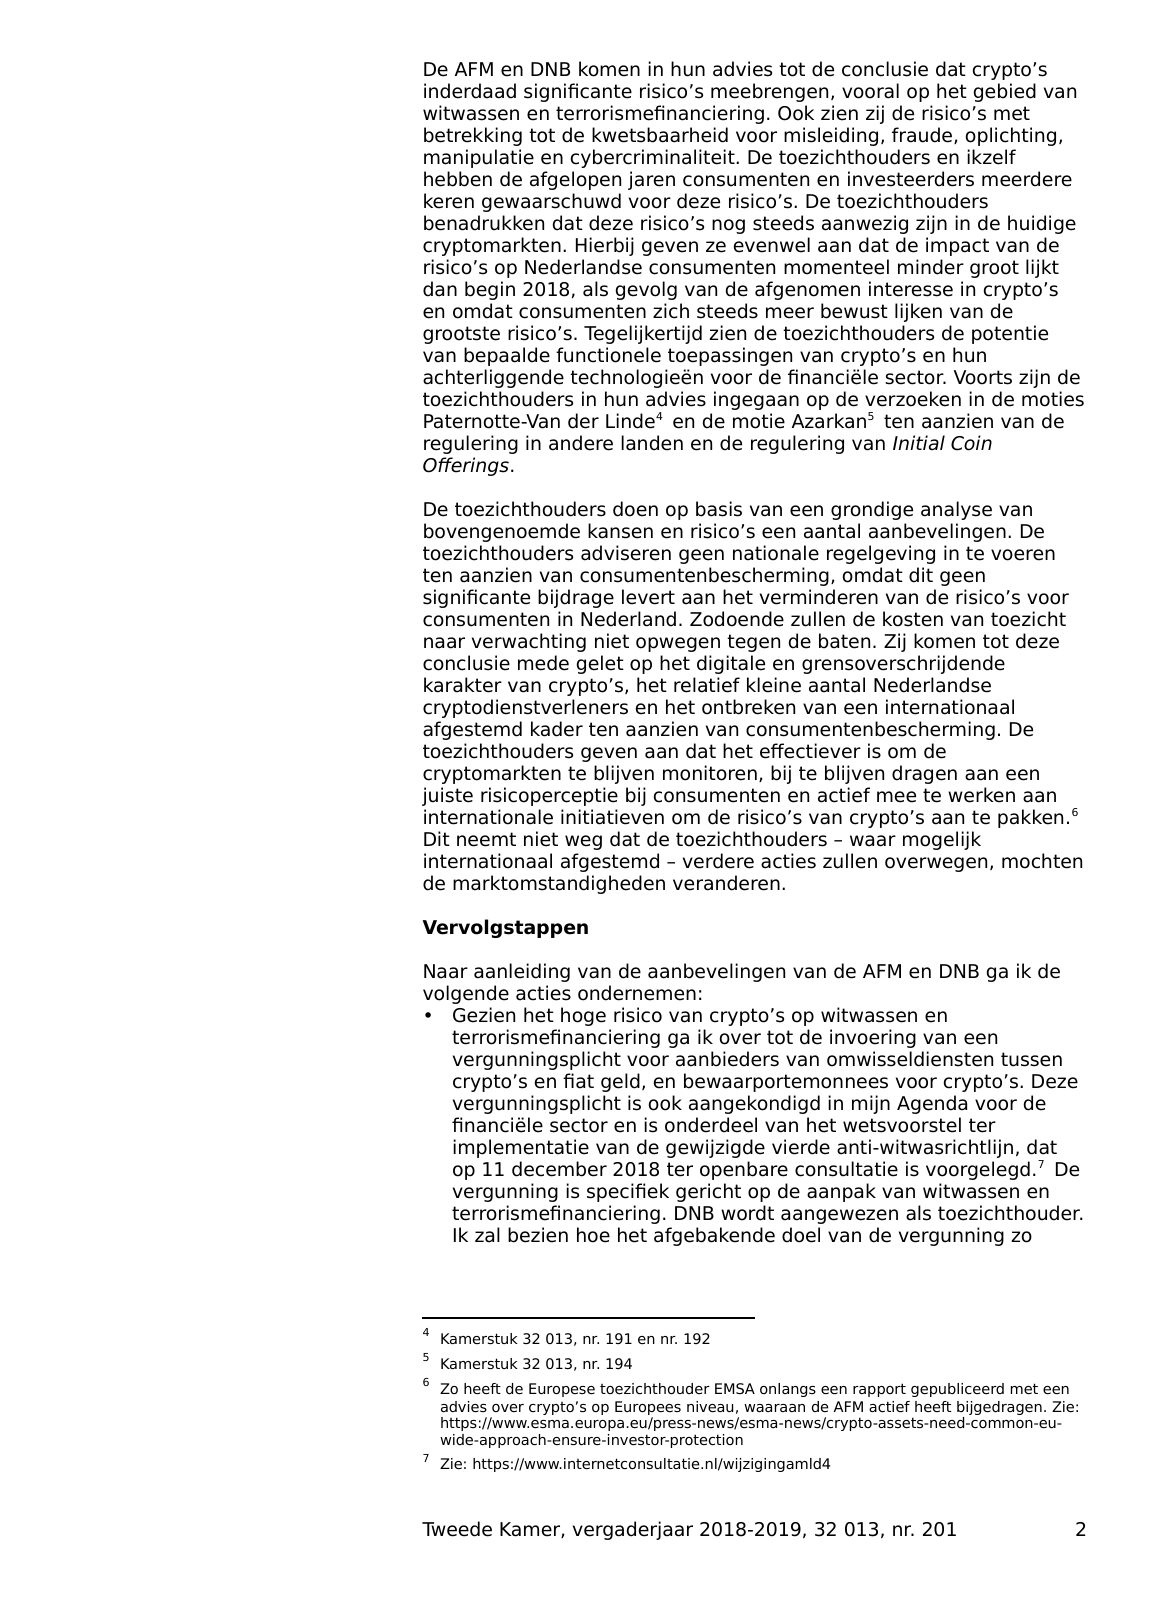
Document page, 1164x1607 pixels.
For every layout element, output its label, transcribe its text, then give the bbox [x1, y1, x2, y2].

text • Gezien het hoge risico van crypto’s op witwassen en terrorismefinanciering ga ik over tot de invoering van een vergunningsplicht voor aanbieders van omwisseldiensten tussen crypto’s en fiat geld, en bewaarportemonnees voor crypto’s. Deze vergunningsplicht is ook aangekondigd in mijn Agenda voor de financiële sector en is onderdeel van het wetsvoorstel ter implementatie van de gewijzigde vierde anti-witwasrichtlijn, dat op 11 december 2018 ter openbare consultatie is voorgelegd. De vergunning is specifiek gericht op de aanpak van witwassen en terrorismefinanciering. DNB wordt aangewezen als toezichthouder. Ik zal bezien hoe het afgebakende doel van de vergunning zo [422, 1005, 1087, 1247]
text Naar aanleiding van de aanbevelingen van de AFM en DNB ga ik de volgende acties ondernemen: [422, 961, 1087, 1005]
text Kamerstuk 32 013, nr. 191 en nr. 192 [422, 1327, 1087, 1349]
text Zie: https://www.internetconsultatie.nl/wijzigingamld4 [422, 1452, 1087, 1474]
text De AFM en DNB komen in hun advies tot de conclusie dat crypto’s inderdaad significante risico’s meebrengen, vooral op het gebied van witwassen en terrorismefinanciering. Ook zien zij de risico’s met betrekking tot de kwetsbaarheid voor misleiding, fraude, oplichting, manipulatie en cybercriminaliteit. De toezichthouders en ikzelf hebben de afgelopen jaren consumenten en investeerders meerdere keren gewaarschuwd voor deze risico’s. De toezichthouders benadrukken dat deze risico’s nog steeds aanwezig zijn in de huidige cryptomarkten. Hierbij geven ze evenwel aan dat de impact van de risico’s op Nederlandse consumenten momenteel minder groot lijkt dan begin 2018, als gevolg van de afgenomen interesse in crypto’s en omdat consumenten zich steeds meer bewust lijken van de grootste risico’s. Tegelijkertijd zien de toezichthouders de potentie van bepaalde functionele toepassingen van crypto’s en hun achterliggende technologieën voor de financiële sector. Voorts zijn de toezichthouders in hun advies ingegaan op de verzoeken in de moties Paternotte-Van der Linde en de motie Azarkan ten aanzien van de regulering in andere landen en de regulering van Initial Coin Offerings. [422, 59, 1087, 477]
subtitle Vervolgstappen [422, 917, 1087, 939]
text De toezichthouders doen op basis van een grondige analyse van bovengenoemde kansen en risico’s een aantal aanbevelingen. De toezichthouders adviseren geen nationale regelgeving in te voeren ten aanzien van consumentenbescherming, omdat dit geen significante bijdrage levert aan het verminderen van de risico’s voor consumenten in Nederland. Zodoende zullen de kosten van toezicht naar verwachting niet opwegen tegen de baten. Zij komen tot deze conclusie mede gelet op het digitale en grensoverschrijdende karakter van crypto’s, het relatief kleine aantal Nederlandse cryptodienstverleners en het ontbreken van een internationaal afgestemd kader ten aanzien van consumentenbescherming. De toezichthouders geven aan dat het effectiever is om de cryptomarkten te blijven monitoren, bij te blijven dragen aan een juiste risicoperceptie bij consumenten en actief mee te werken aan internationale initiatieven om de risico’s van crypto’s aan te pakken. Dit neemt niet weg dat de toezichthouders – waar mogelijk internationaal afgestemd – verdere acties zullen overwegen, mochten de marktomstandigheden veranderen. [422, 499, 1087, 894]
text Kamerstuk 32 013, nr. 194 [422, 1352, 1087, 1374]
text Zo heeft de Europese toezichthouder EMSA onlangs een rapport gepubliceerd met een advies over crypto’s op Europees niveau, waaraan de AFM actief heeft bijgedragen. Zie: https://www.esma.europa.eu/press-news/esma-news/crypto-assets-need-common-eu-wide-approach-ensure-investor-protection [422, 1377, 1087, 1449]
